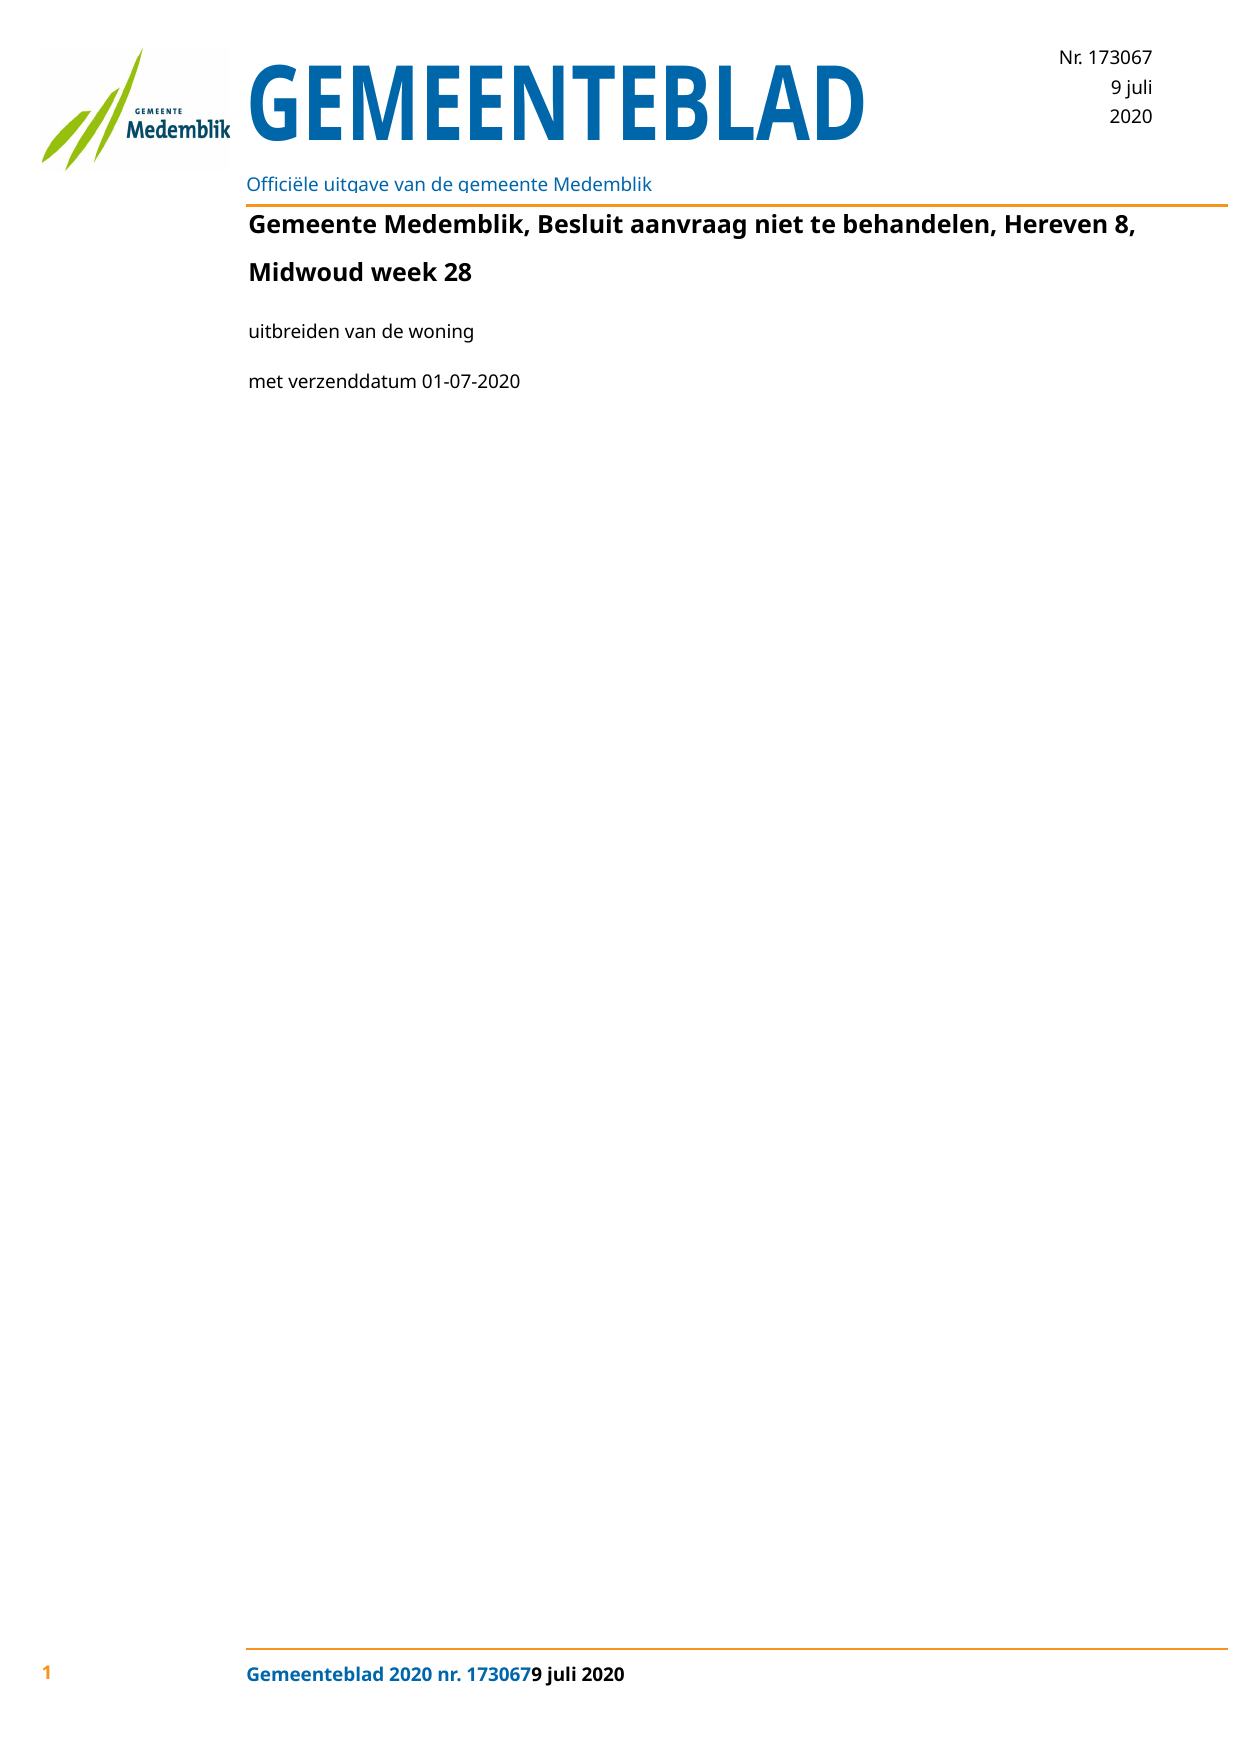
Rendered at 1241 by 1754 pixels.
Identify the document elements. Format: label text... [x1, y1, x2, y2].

text uitbreiden van de woning [248, 318, 1152, 344]
text met verzenddatum 01-07-2020 [248, 368, 1152, 394]
picture [41, 47, 231, 172]
text Gemeente Medemblik, Besluit aanvraag niet te behandelen, Hereven 8, Midwoud week 28 [248, 207, 1152, 288]
